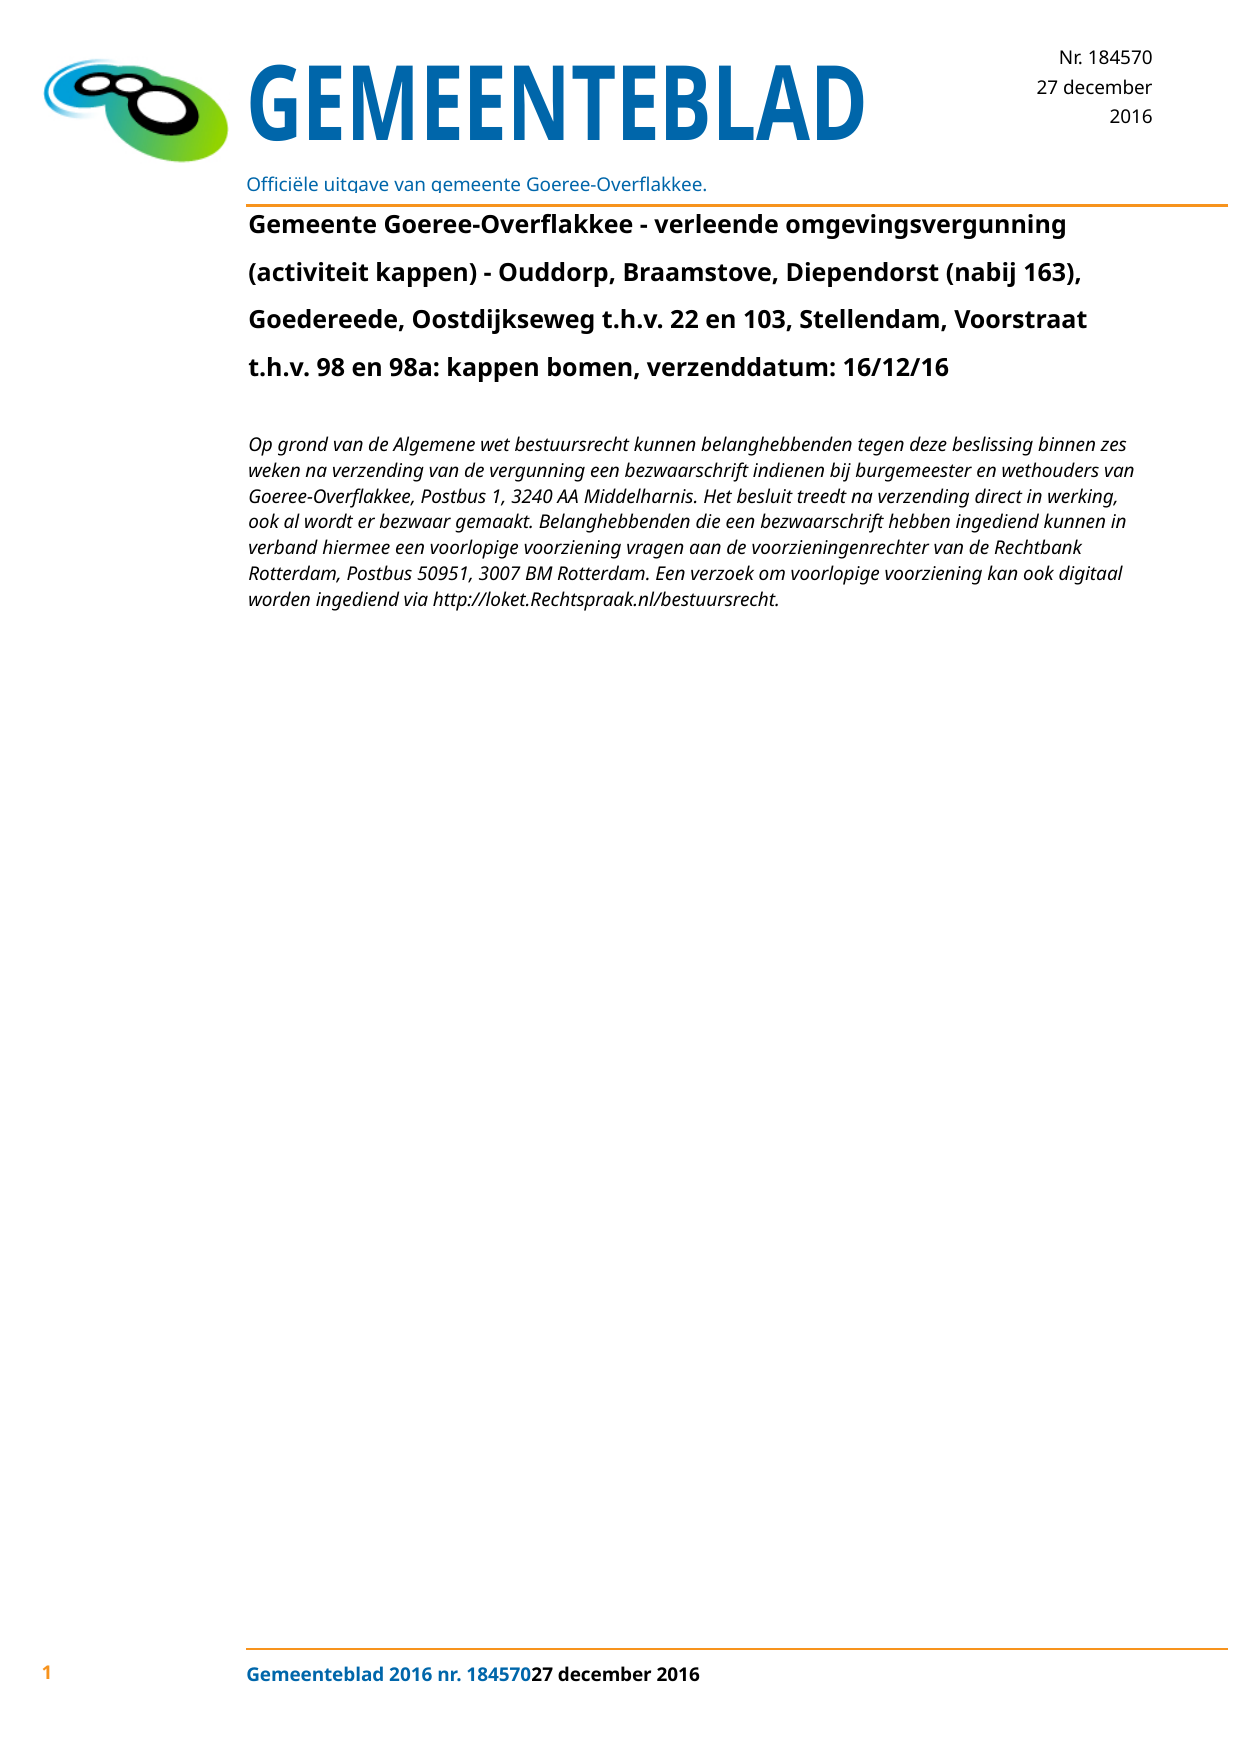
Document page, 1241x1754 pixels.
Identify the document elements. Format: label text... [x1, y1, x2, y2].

text Gemeente Goeree-Overflakkee - verleende omgevingsvergunning (activiteit kappen) - Ouddorp, Braamstove, Diependorst (nabij 163), Goedereede, Oostdijkseweg t.h.v. 22 en 103, Stellendam, Voorstraat t.h.v. 98 en 98a: kappen bomen, verzenddatum: 16/12/16 [248, 207, 1152, 384]
text Op grond van de Algemene wet bestuursrecht kunnen belanghebbenden tegen deze beslissing binnen zes weken na verzending van de vergunning een bezwaarschrift indienen bij burgemeester en wethouders van Goeree-Overflakkee, Postbus 1, 3240 AA Middelharnis. Het besluit treedt na verzending direct in werking, ook al wordt er bezwaar gemaakt. Belanghebbenden die een bezwaarschrift hebben ingediend kunnen in verband hiermee een voorlopige voorziening vragen aan de voorzieningenrechter van de Rechtbank Rotterdam, Postbus 50951, 3007 BM Rotterdam. Een verzoek om voorlopige voorziening kan ook digitaal worden ingediend via http://loket.Rechtspraak.nl/bestuursrecht. [248, 431, 1152, 611]
picture [41, 47, 231, 172]
